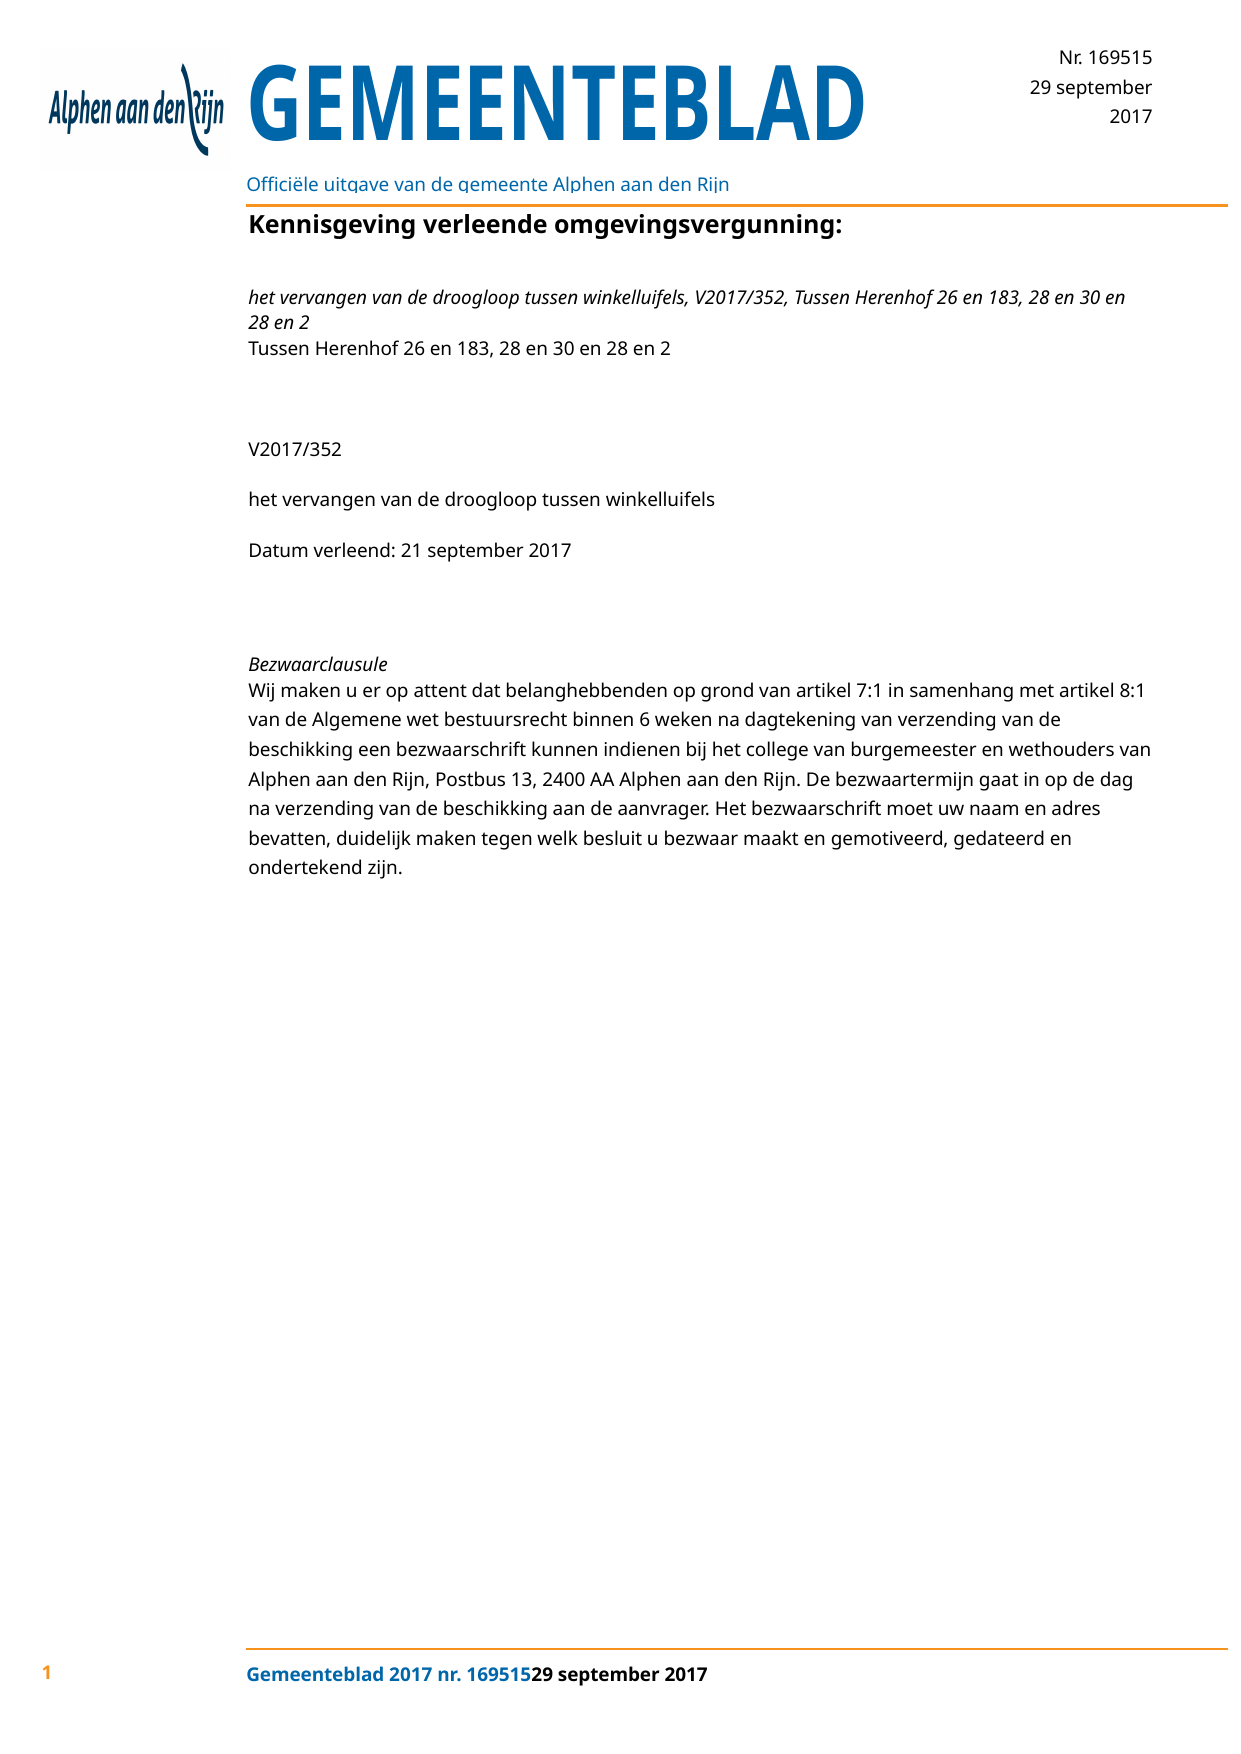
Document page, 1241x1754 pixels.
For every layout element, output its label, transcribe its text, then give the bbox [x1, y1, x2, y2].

text het vervangen van de droogloop tussen winkelluifels [248, 487, 1152, 512]
text Bezwaarclausule [248, 651, 1152, 677]
text het vervangen van de droogloop tussen winkelluifels, V2017/352, Tussen Herenhof 26 en 183, 28 en 30 en 28 en 2 [248, 284, 1152, 335]
text Wij maken u er op attent dat belanghebbenden op grond van artikel 7:1 in samenhang met artikel 8:1 van de Algemene wet bestuursrecht binnen 6 weken na dagtekening van verzending van de beschikking een bezwaarschrift kunnen indienen bij het college van burgemeester en wethouders van Alphen aan den Rijn, Postbus 13, 2400 AA Alphen aan den Rijn. De bezwaartermijn gaat in op de dag na verzending van de beschikking aan de aanvrager. Het bezwaarschrift moet uw naam en adres bevatten, duidelijk maken tegen welk besluit u bezwaar maakt en gemotiveerd, gedateerd en ondertekend zijn. [248, 677, 1152, 880]
picture [41, 47, 231, 172]
text Kennisgeving verleende omgevingsvergunning: [248, 207, 1152, 241]
text Tussen Herenhof 26 en 183, 28 en 30 en 28 en 2 [248, 335, 1152, 361]
text Datum verleend: 21 september 2017 [248, 537, 1152, 563]
text V2017/352 [248, 436, 1152, 462]
